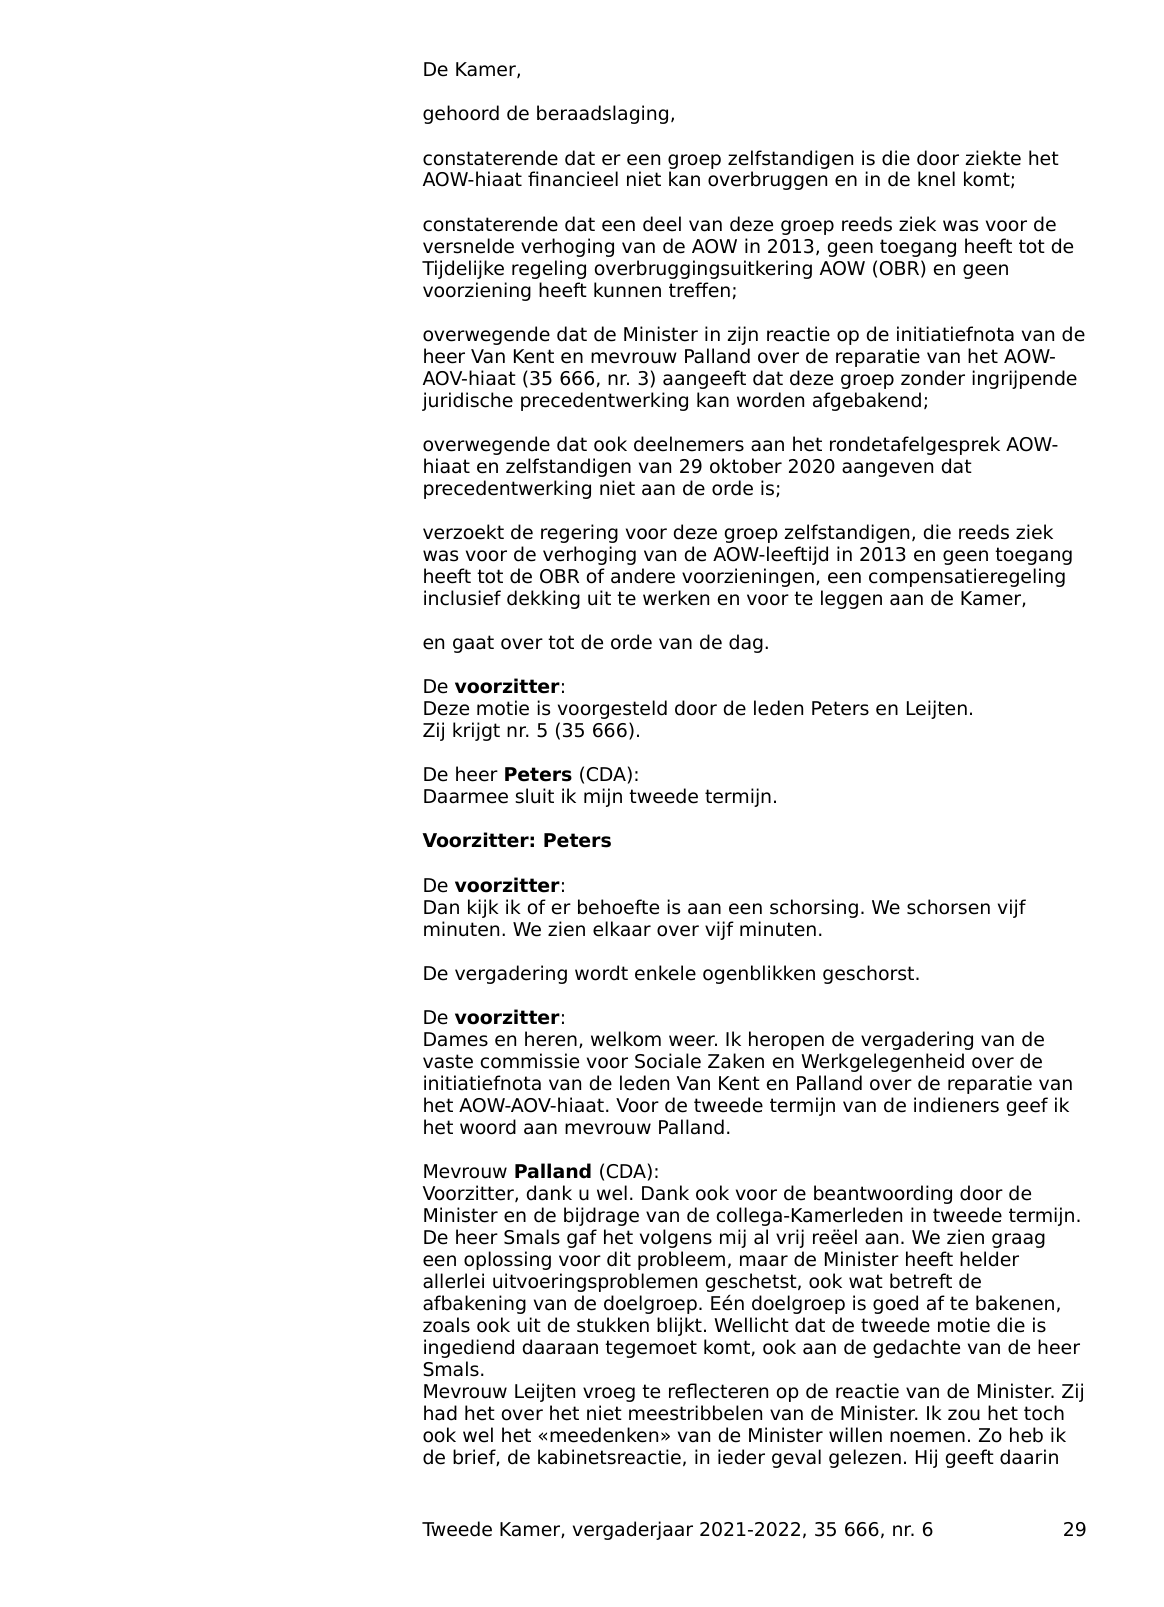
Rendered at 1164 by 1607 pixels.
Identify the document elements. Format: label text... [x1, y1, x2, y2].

subtitle Voorzitter: Peters [422, 830, 1087, 852]
text Deze motie is voorgesteld door de leden Peters en Leijten. [422, 698, 1087, 720]
text overwegende dat ook deelnemers aan het rondetafelgesprek AOW-hiaat en zelfstandigen van 29 oktober 2020 aangeven dat precedentwerking niet aan de orde is; [422, 434, 1087, 500]
text Dan kijk ik of er behoefte is aan een schorsing. We schorsen vijf minuten. We zien elkaar over vijf minuten. [422, 897, 1087, 941]
text De voorzitter: [422, 874, 1087, 897]
text De Kamer, [422, 59, 1087, 81]
text Mevrouw Palland (CDA): [422, 1161, 1087, 1183]
text De voorzitter: [422, 1007, 1087, 1029]
text Daarmee sluit ik mijn tweede termijn. [422, 786, 1087, 808]
text verzoekt de regering voor deze groep zelfstandigen, die reeds ziek was voor de verhoging van de AOW-leeftijd in 2013 en geen toegang heeft tot de OBR of andere voorzieningen, een compensatieregeling inclusief dekking uit te werken en voor te leggen aan de Kamer, [422, 522, 1087, 610]
text Dames en heren, welkom weer. Ik heropen de vergadering van de vaste commissie voor Sociale Zaken en Werkgelegenheid over de initiatiefnota van de leden Van Kent en Palland over de reparatie van het AOW-AOV-hiaat. Voor de tweede termijn van de indieners geef ik het woord aan mevrouw Palland. [422, 1029, 1087, 1139]
text De heer Peters (CDA): [422, 764, 1087, 786]
text constaterende dat een deel van deze groep reeds ziek was voor de versnelde verhoging van de AOW in 2013, geen toegang heeft tot de Tijdelijke regeling overbruggingsuitkering AOW (OBR) en geen voorziening heeft kunnen treffen; [422, 213, 1087, 301]
text Mevrouw Leijten vroeg te reflecteren op de reactie van de Minister. Zij had het over het niet meestribbelen van de Minister. Ik zou het toch ook wel het «meedenken» van de Minister willen noemen. Zo heb ik de brief, de kabinetsreactie, in ieder geval gelezen. Hij geeft daarin [422, 1381, 1087, 1469]
text De vergadering wordt enkele ogenblikken geschorst. [422, 963, 1087, 985]
text overwegende dat de Minister in zijn reactie op de initiatiefnota van de heer Van Kent en mevrouw Palland over de reparatie van het AOW-AOV-hiaat (35 666, nr. 3) aangeeft dat deze groep zonder ingrijpende juridische precedentwerking kan worden afgebakend; [422, 324, 1087, 412]
text constaterende dat er een groep zelfstandigen is die door ziekte het AOW-hiaat financieel niet kan overbruggen en in de knel komt; [422, 147, 1087, 191]
text De voorzitter: [422, 676, 1087, 698]
text Voorzitter, dank u wel. Dank ook voor de beantwoording door de Minister en de bijdrage van de collega-Kamerleden in tweede termijn. De heer Smals gaf het volgens mij al vrij reëel aan. We zien graag een oplossing voor dit probleem, maar de Minister heeft helder allerlei uitvoeringsproblemen geschetst, ook wat betreft de afbakening van de doelgroep. Eén doelgroep is goed af te bakenen, zoals ook uit de stukken blijkt. Wellicht dat de tweede motie die is ingediend daaraan tegemoet komt, ook aan de gedachte van de heer Smals. [422, 1183, 1087, 1381]
text gehoord de beraadslaging, [422, 103, 1087, 125]
text en gaat over tot de orde van de dag. [422, 632, 1087, 654]
text Zij krijgt nr. 5 (35 666). [422, 720, 1087, 742]
